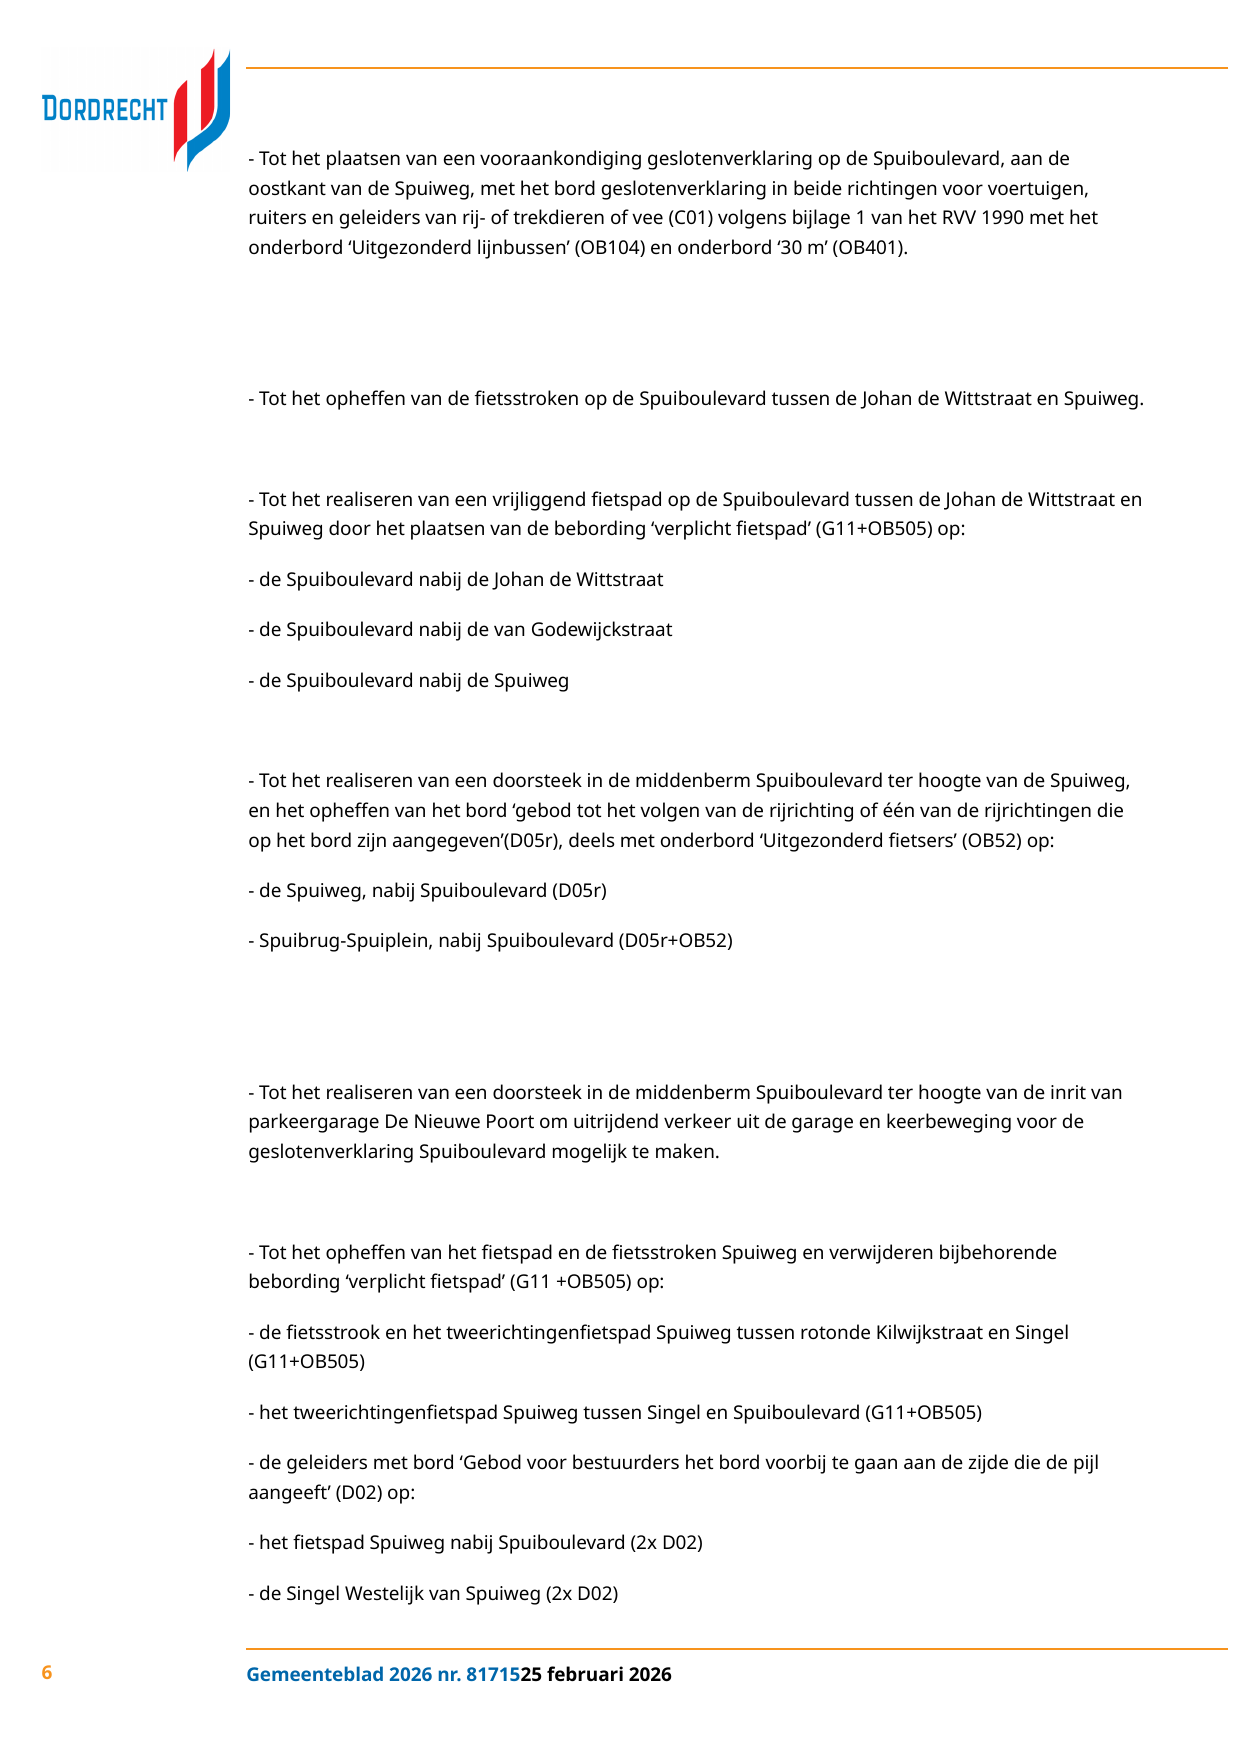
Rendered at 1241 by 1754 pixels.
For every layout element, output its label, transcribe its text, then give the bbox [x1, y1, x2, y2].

text - Tot het plaatsen van een vooraankondiging geslotenverklaring op de Spuiboulevard, aan de oostkant van de Spuiweg, met het bord geslotenverklaring in beide richtingen voor voertuigen, ruiters en geleiders van rij- of trekdieren of vee (C01) volgens bijlage 1 van het RVV 1990 met het onderbord ‘Uitgezonderd lijnbussen’ (OB104) en onderbord ‘30 m’ (OB401). [248, 145, 1152, 260]
text - de Singel Westelijk van Spuiweg (2x D02) [248, 1580, 1152, 1606]
text - Tot het realiseren van een doorsteek in de middenberm Spuiboulevard ter hoogte van de inrit van parkeergarage De Nieuwe Poort om uitrijdend verkeer uit de garage en keerbeweging voor de geslotenverklaring Spuiboulevard mogelijk te maken. [248, 1079, 1152, 1164]
text - Tot het opheffen van het fietspad en de fietsstroken Spuiweg en verwijderen bijbehorende bebording ‘verplicht fietspad’ (G11 +OB505) op: [248, 1239, 1152, 1294]
text - Tot het realiseren van een vrijliggend fietspad op de Spuiboulevard tussen de Johan de Wittstraat en Spuiweg door het plaatsen van de bebording ‘verplicht fietspad’ (G11+OB505) op: [248, 486, 1152, 541]
text - het tweerichtingenfietspad Spuiweg tussen Singel en Spuiboulevard (G11+OB505) [248, 1399, 1152, 1425]
text - de Spuiboulevard nabij de Spuiweg [248, 667, 1152, 693]
text - Tot het realiseren van een doorsteek in de middenberm Spuiboulevard ter hoogte van de Spuiweg, en het opheffen van het bord ‘gebod tot het volgen van de rijrichting of één van de rijrichtingen die op het bord zijn aangegeven’(D05r), deels met onderbord ‘Uitgezonderd fietsers’ (OB52) op: [248, 768, 1152, 853]
picture [41, 47, 231, 172]
text - de fietsstrook en het tweerichtingenfietspad Spuiweg tussen rotonde Kilwijkstraat en Singel (G11+OB505) [248, 1319, 1152, 1374]
text - de geleiders met bord ‘Gebod voor bestuurders het bord voorbij te gaan aan de zijde die de pijl aangeeft’ (D02) op: [248, 1449, 1152, 1505]
text - Spuibrug-Spuiplein, nabij Spuiboulevard (D05r+OB52) [248, 928, 1152, 953]
text - de Spuiweg, nabij Spuiboulevard (D05r) [248, 877, 1152, 903]
text - Tot het opheffen van de fietsstroken op de Spuiboulevard tussen de Johan de Wittstraat en Spuiweg. [248, 385, 1152, 411]
text - de Spuiboulevard nabij de van Godewijckstraat [248, 616, 1152, 642]
text - het fietspad Spuiweg nabij Spuiboulevard (2x D02) [248, 1529, 1152, 1555]
text - de Spuiboulevard nabij de Johan de Wittstraat [248, 566, 1152, 592]
